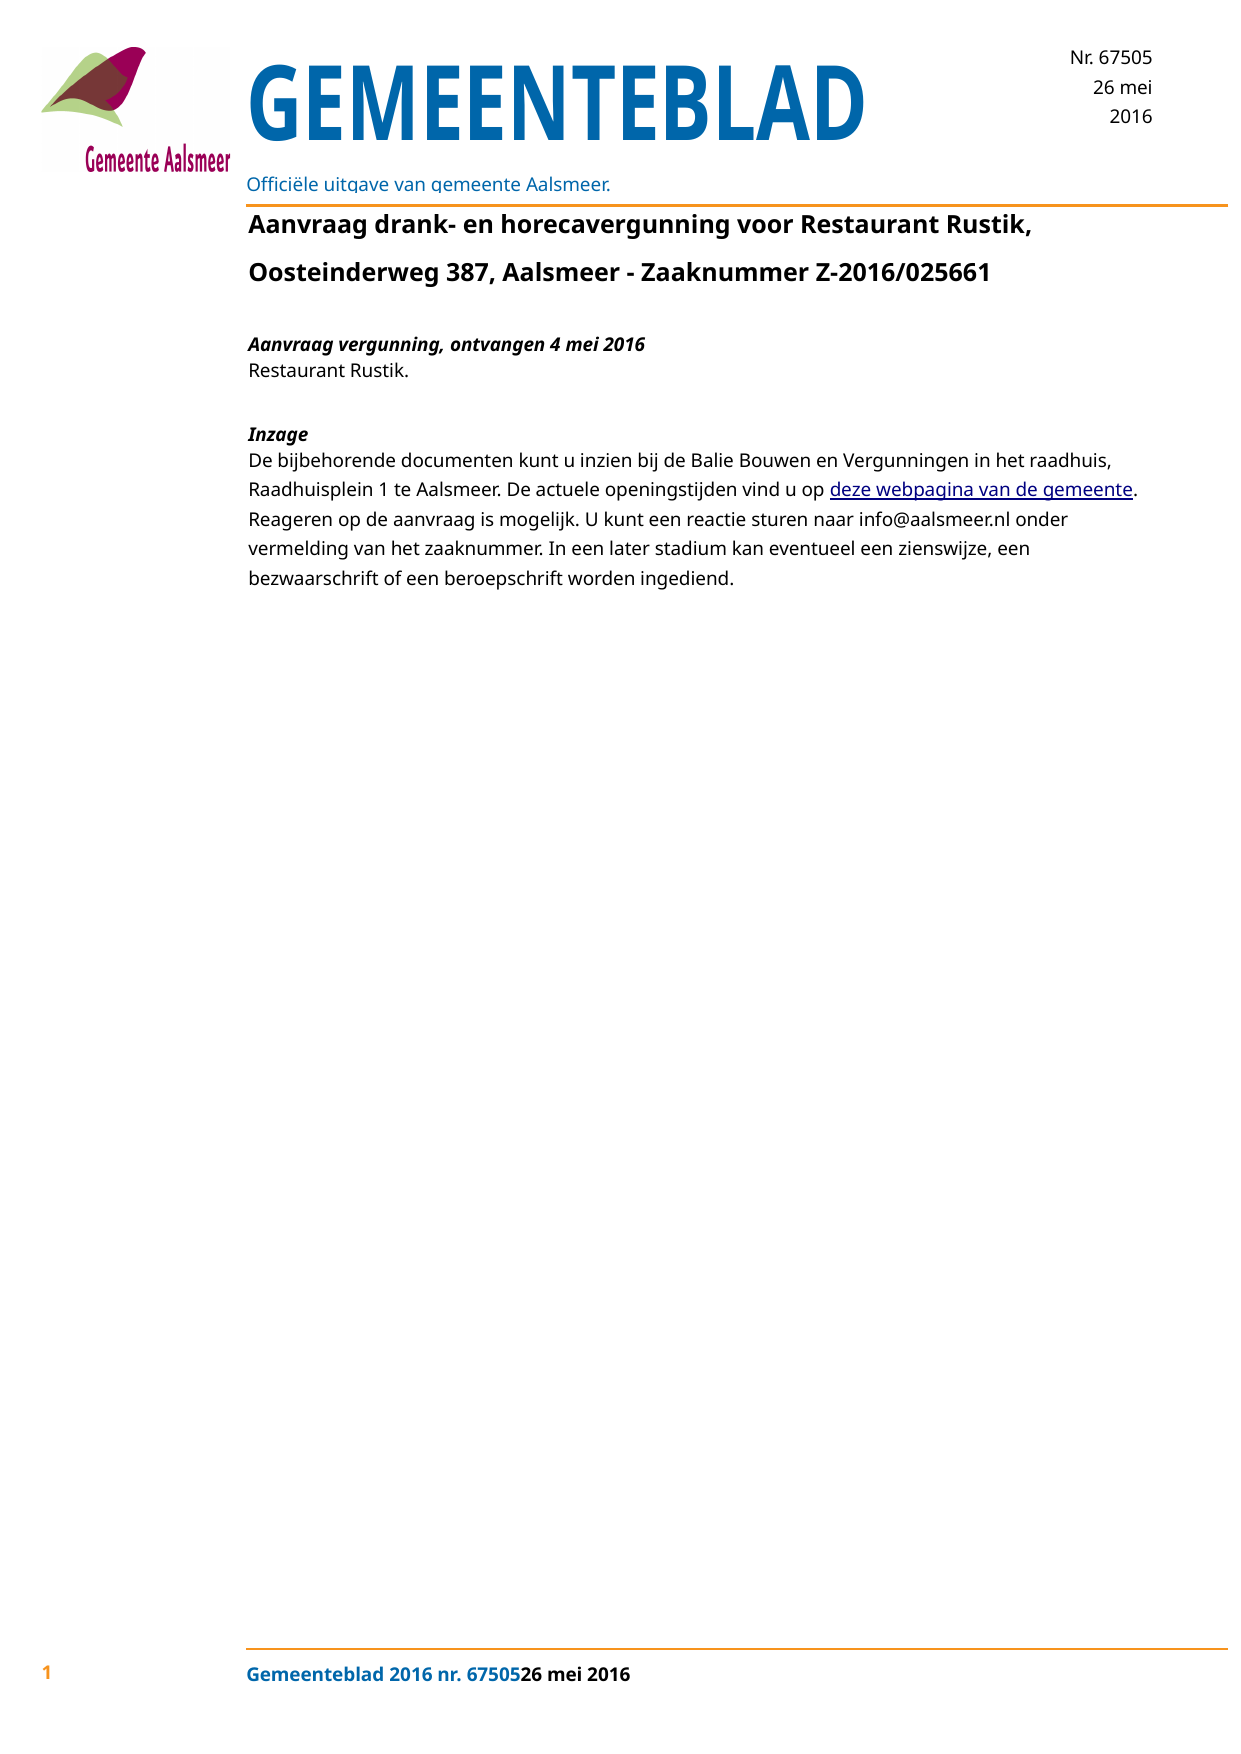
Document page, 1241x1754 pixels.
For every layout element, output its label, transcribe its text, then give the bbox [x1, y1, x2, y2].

text ​ [248, 616, 1152, 641]
text De bijbehorende documenten kunt u inzien bij de Balie Bouwen en Vergunningen in het raadhuis, Raadhuisplein 1 te Aalsmeer. De actuele openingstijden vind u op deze webpagina van de gemeente. Reageren op de aanvraag is mogelijk. U kunt een reactie sturen naar info@aalsmeer.nl onder vermelding van het zaaknummer. In een later stadium kan eventueel een zienswijze, een bezwaarschrift of een beroepschrift worden ingediend. [248, 447, 1152, 591]
picture [41, 47, 231, 172]
text Restaurant Rustik. [248, 357, 1152, 383]
text Inzage [248, 421, 1152, 447]
text Aanvraag vergunning, ontvangen 4 mei 2016 [248, 331, 1152, 357]
text Aanvraag drank- en horecavergunning voor Restaurant Rustik, Oosteinderweg 387, Aalsmeer - Zaaknummer Z-2016/025661 [248, 207, 1152, 288]
